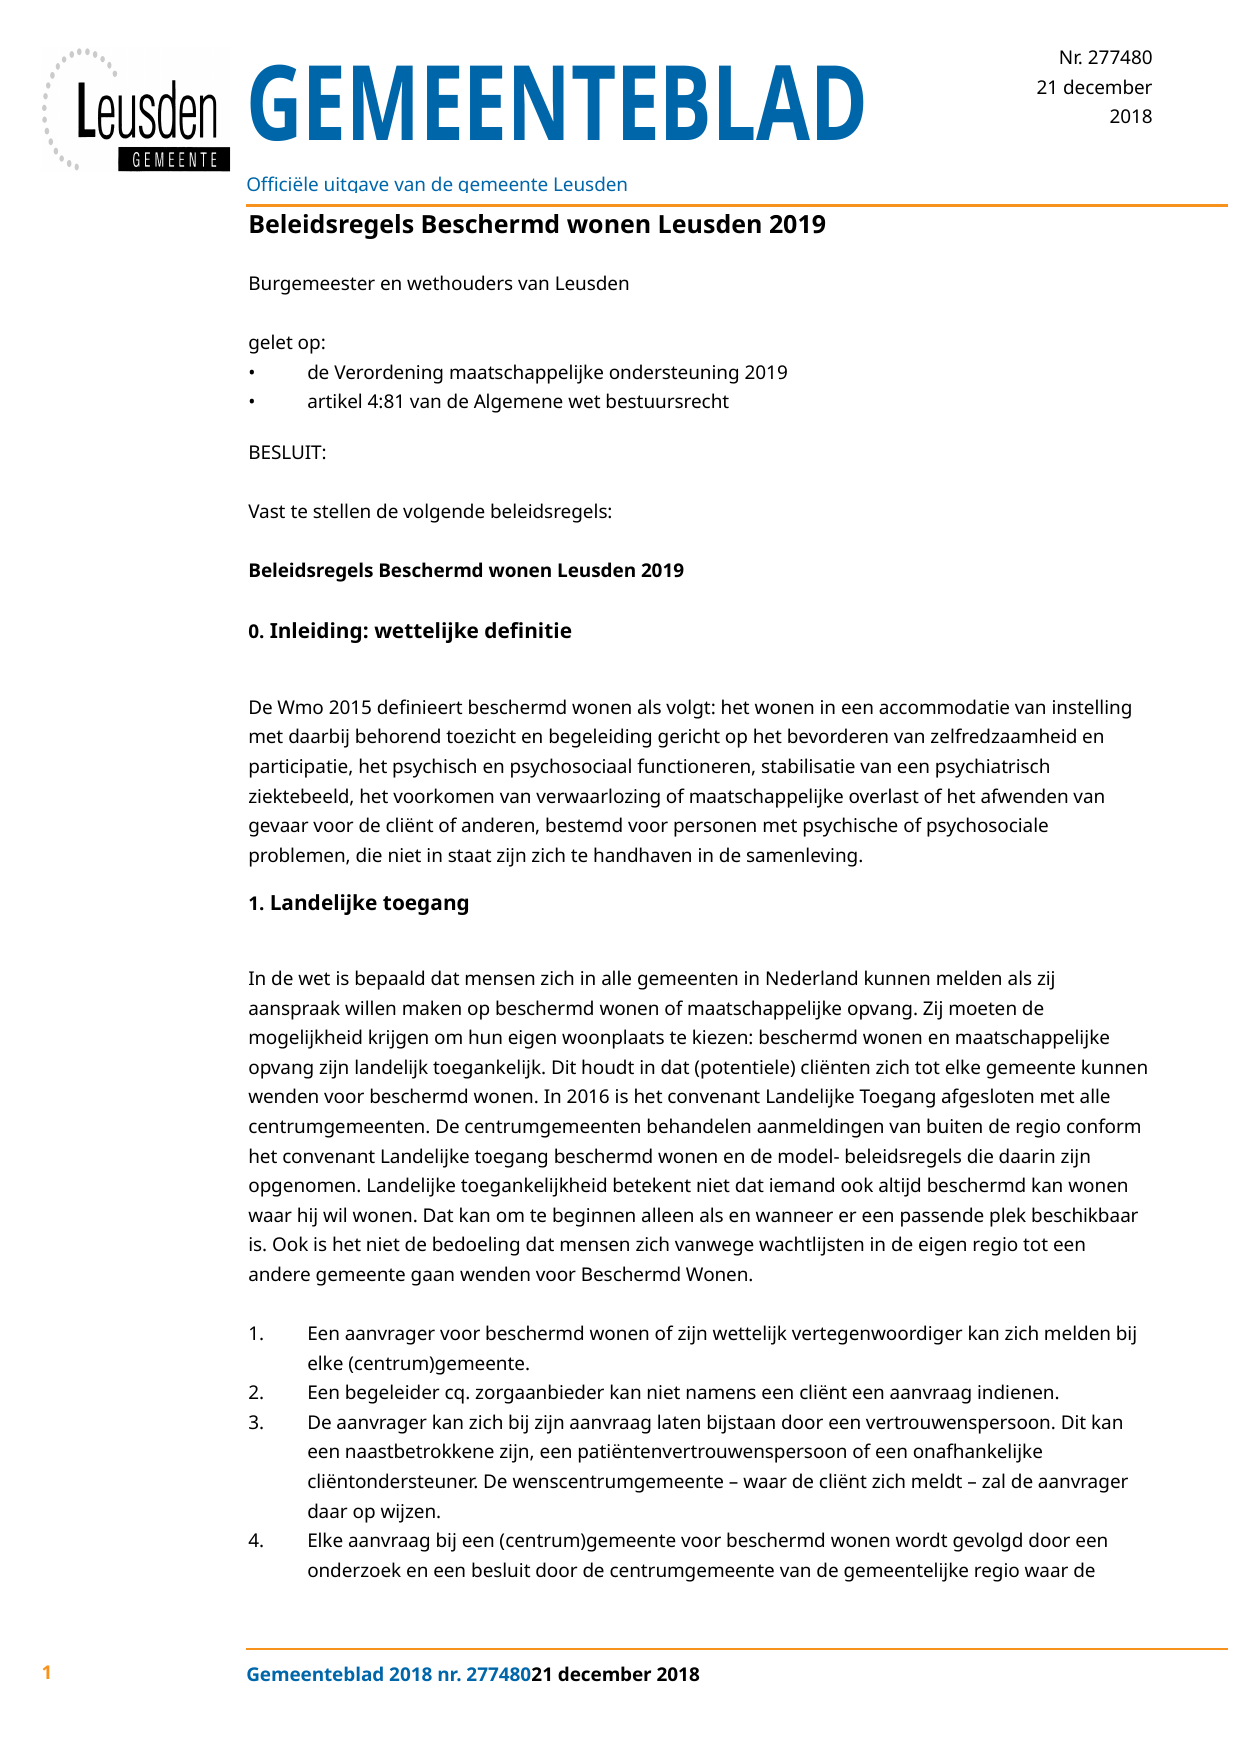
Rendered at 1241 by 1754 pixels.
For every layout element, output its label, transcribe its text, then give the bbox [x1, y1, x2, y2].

text Vast te stellen de volgende beleidsregels: [248, 498, 1152, 524]
picture [41, 47, 231, 172]
text Burgemeester en wethouders van Leusden [248, 270, 1152, 296]
list Elke aanvraag bij een (centrum)gemeente voor beschermd wonen wordt gevolgd door een onderzoek en een besluit door de centrumgemeente van de gemeentelijke regio waar de [248, 1527, 1152, 1583]
list Een aanvrager voor beschermd wonen of zijn wettelijk vertegenwoordiger kan zich melden bij elke (centrum)gemeente. [248, 1320, 1152, 1376]
list artikel 4:81 van de Algemene wet bestuursrecht [248, 389, 1152, 414]
text Beleidsregels Beschermd wonen Leusden 2019 [248, 557, 1152, 583]
list De aanvrager kan zich bij zijn aanvraag laten bijstaan door een vertrouwenspersoon. Dit kan een naastbetrokkene zijn, een patiëntenvertrouwenspersoon of een onafhankelijke cliëntondersteuner. De wenscentrumgemeente – waar de cliënt zich meldt – zal de aanvrager daar op wijzen. [248, 1409, 1152, 1524]
list Een begeleider cq. zorgaanbieder kan niet namens een cliënt een aanvraag indienen. [248, 1379, 1152, 1405]
text Beleidsregels Beschermd wonen Leusden 2019 [248, 207, 1152, 241]
text De Wmo 2015 definieert beschermd wonen als volgt: het wonen in een accommodatie van instelling met daarbij behorend toezicht en begeleiding gericht op het bevorderen van zelfredzaamheid en participatie, het psychisch en psychosociaal functioneren, stabilisatie van een psychiatrisch ziektebeeld, het voorkomen van verwaarlozing of maatschappelijke overlast of het afwenden van gevaar voor de cliënt of anderen, bestemd voor personen met psychische of psychosociale problemen, die niet in staat zijn zich te handhaven in de samenleving. [248, 694, 1152, 868]
text gelet op: [248, 329, 1152, 355]
list de Verordening maatschappelijke ondersteuning 2019 [248, 359, 1152, 385]
text 1. Landelijke toegang [248, 888, 1152, 916]
text BESLUIT: [248, 439, 1152, 465]
text In de wet is bepaald dat mensen zich in alle gemeenten in Nederland kunnen melden als zij aanspraak willen maken op beschermd wonen of maatschappelijke opvang. Zij moeten de mogelijkheid krijgen om hun eigen woonplaats te kiezen: beschermd wonen en maatschappelijke opvang zijn landelijk toegankelijk. Dit houdt in dat (potentiele) cliënten zich tot elke gemeente kunnen wenden voor beschermd wonen. In 2016 is het convenant Landelijke Toegang afgesloten met alle centrumgemeenten. De centrumgemeenten behandelen aanmeldingen van buiten de regio conform het convenant Landelijke toegang beschermd wonen en de model- beleidsregels die daarin zijn opgenomen. Landelijke toegankelijkheid betekent niet dat iemand ook altijd beschermd kan wonen waar hij wil wonen. Dat kan om te beginnen alleen als en wanneer er een passende plek beschikbaar is. Ook is het niet de bedoeling dat mensen zich vanwege wachtlijsten in de eigen regio tot een andere gemeente gaan wenden voor Beschermd Wonen. [248, 965, 1152, 1287]
text 0. Inleiding: wettelijke definitie [248, 616, 1152, 645]
